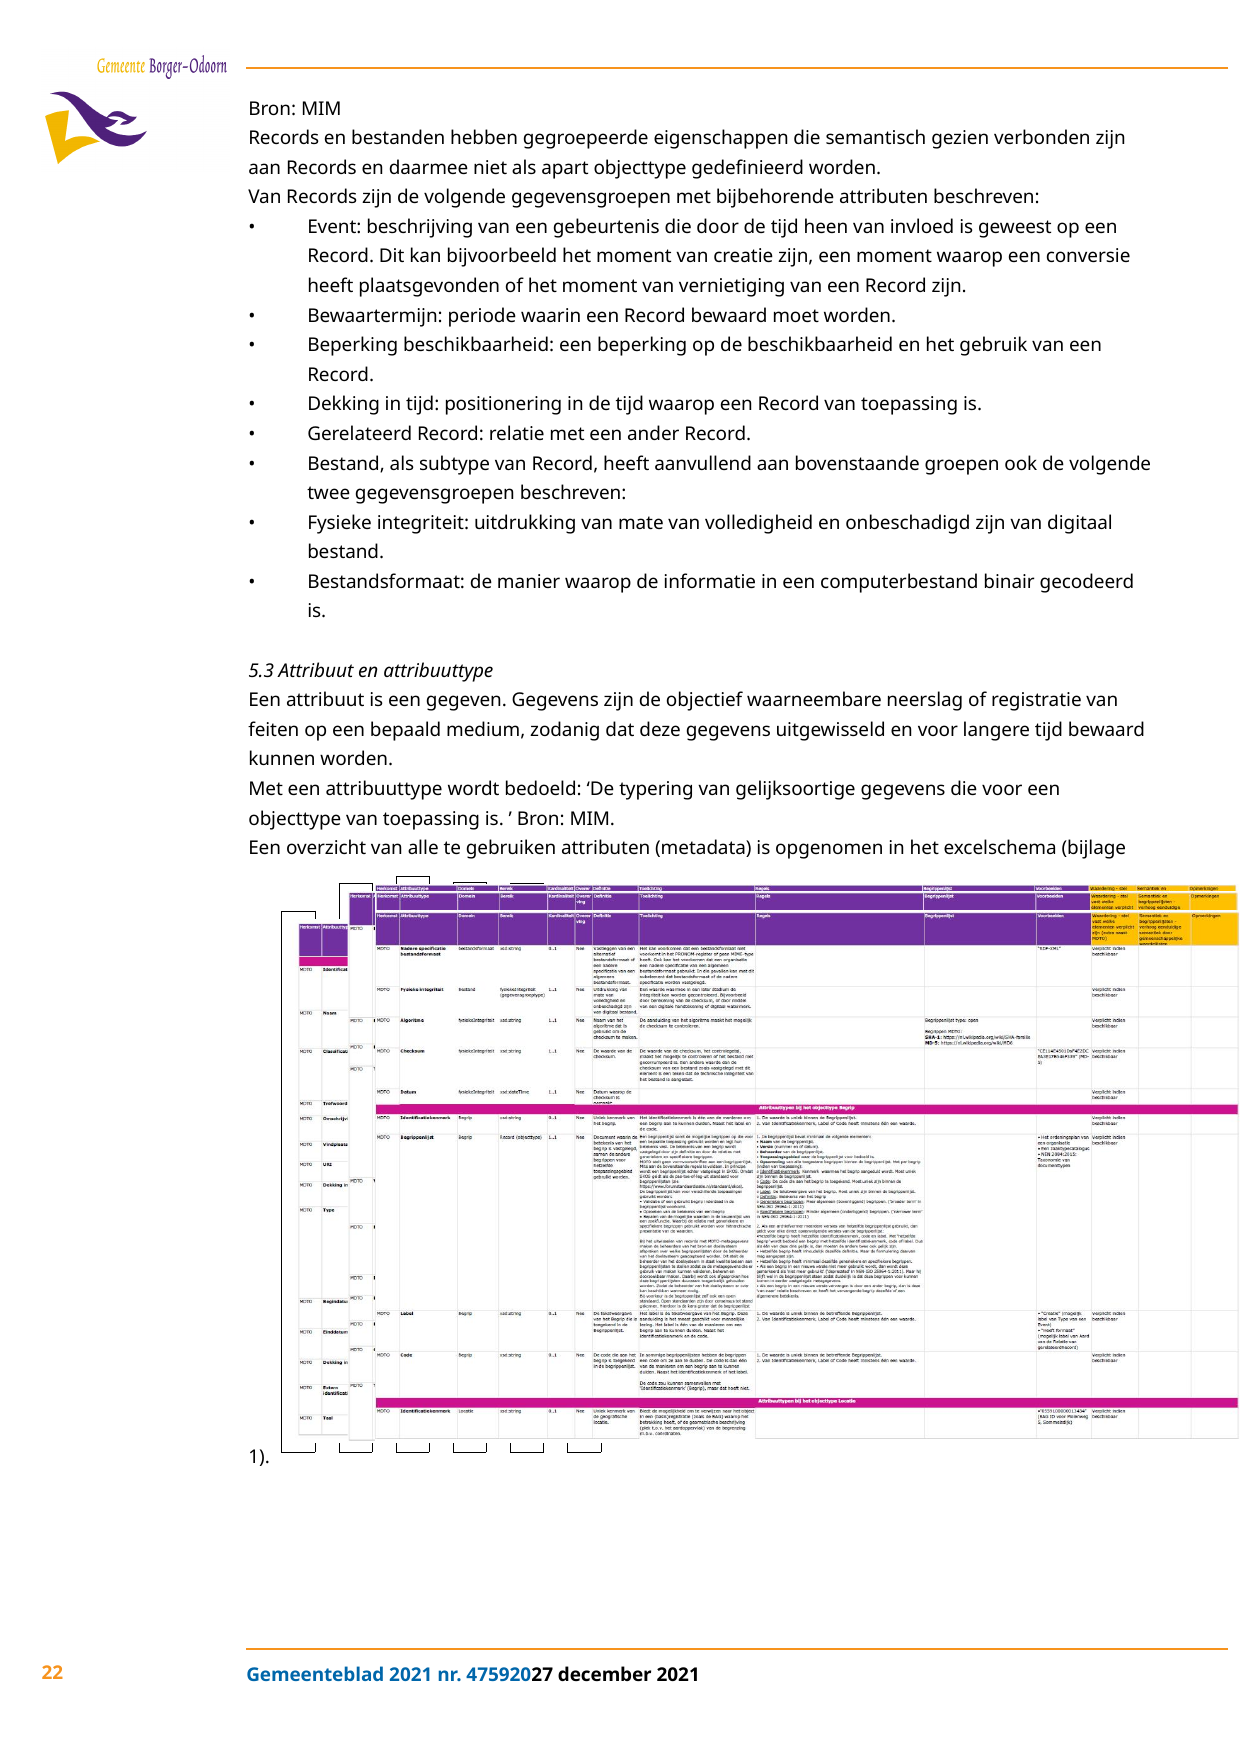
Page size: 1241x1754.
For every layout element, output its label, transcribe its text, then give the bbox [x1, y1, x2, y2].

text Een overzicht van alle te gebruiken attributen (metadata) is opgenomen in het excelschema (bijlage 1). [248, 834, 1152, 1469]
list Fysieke integriteit: uitdrukking van mate van volledigheid en onbeschadigd zijn van digitaal bestand. [248, 509, 1152, 564]
list Beperking beschikbaarheid: een beperking op de beschikbaarheid en het gebruik van een Record. [248, 331, 1152, 387]
text Met een attribuuttype wordt bedoeld: ‘De typering van gelijksoortige gegevens die voor een objecttype van toepassing is. ’ Bron: MIM. [248, 775, 1152, 831]
list Bewaartermijn: periode waarin een Record bewaard moet worden. [248, 302, 1152, 328]
picture [41, 47, 231, 172]
picture [290, 884, 1240, 1443]
list Gerelateerd Record: relatie met een ander Record. [248, 420, 1152, 446]
list Dekking in tijd: positionering in de tijd waarop een Record van toepassing is. [248, 391, 1152, 416]
list Bestandsformaat: de manier waarop de informatie in een computerbestand binair gecodeerd is. [248, 568, 1152, 623]
text Bron: MIM [248, 95, 1152, 121]
text 5.3 Attribuut en attribuuttype [248, 657, 1152, 683]
list Event: beschrijving van een gebeurtenis die door de tijd heen van invloed is geweest op een Record. Dit kan bijvoorbeeld het moment van creatie zijn, een moment waarop een conversie heeft plaatsgevonden of het moment van vernietiging van een Record zijn. [248, 213, 1152, 298]
text Een attribuut is een gegeven. Gegevens zijn de objectief waarneembare neerslag of registratie van feiten op een bepaald medium, zodanig dat deze gegevens uitgewisseld en voor langere tijd bewaard kunnen worden. [248, 686, 1152, 771]
text Van Records zijn de volgende gegevensgroepen met bijbehorende attributen beschreven: [248, 183, 1152, 209]
list Bestand, als subtype van Record, heeft aanvullend aan bovenstaande groepen ook de volgende twee gegevensgroepen beschreven: [248, 450, 1152, 505]
text Records en bestanden hebben gegroepeerde eigenschappen die semantisch gezien verbonden zijn aan Records en daarmee niet als apart objecttype gedefinieerd worden. [248, 124, 1152, 180]
